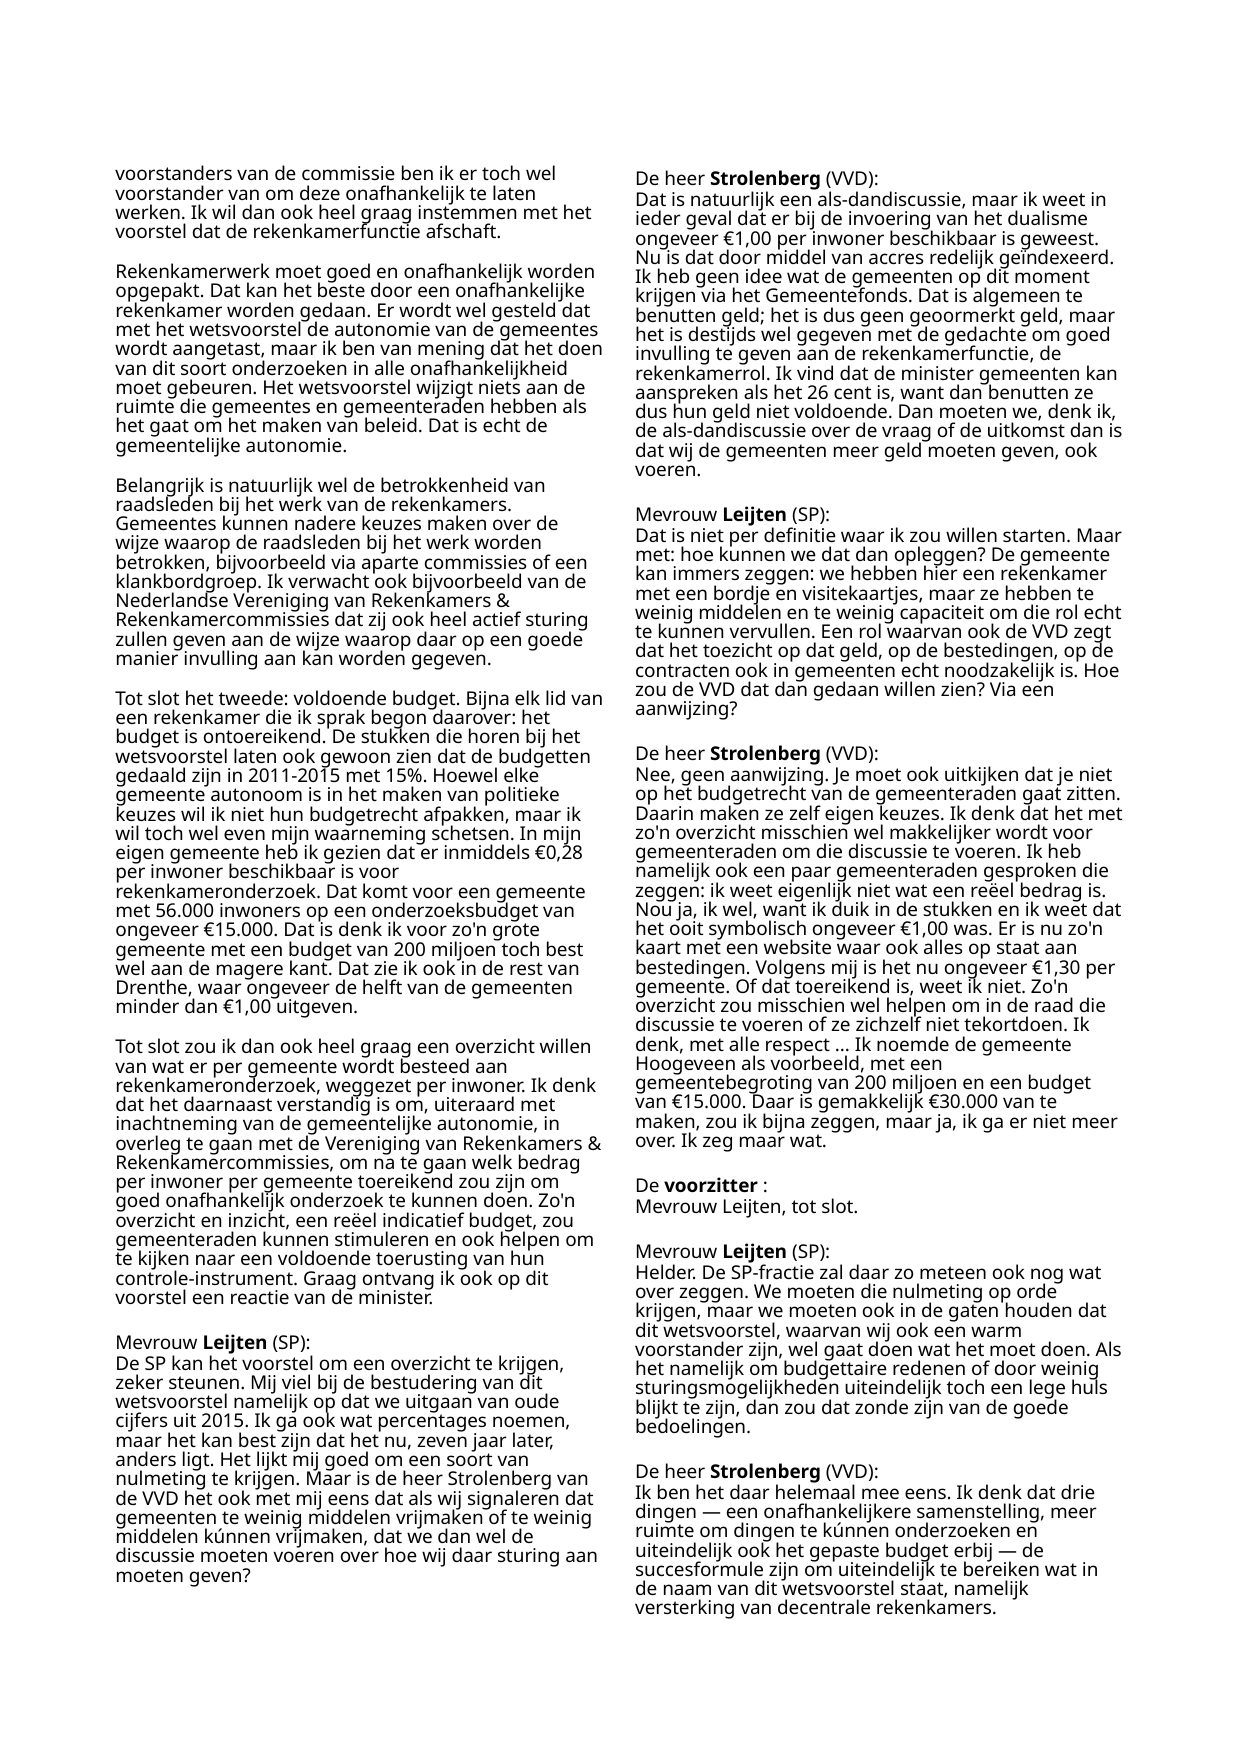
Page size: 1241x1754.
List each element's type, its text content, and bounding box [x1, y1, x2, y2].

text Rekenkamerwerk moet goed en onafhankelijk worden opgepakt. Dat kan het beste door een onafhankelijke rekenkamer worden gedaan. Er wordt wel gesteld dat met het wetsvoorstel de autonomie van de gemeentes wordt aangetast, maar ik ben van mening dat het doen van dit soort onderzoeken in alle onafhankelijkheid moet gebeuren. Het wetsvoorstel wijzigt niets aan de ruimte die gemeentes en gemeenteraden hebben als het gaat om het maken van beleid. Dat is echt de gemeentelijke autonomie. [115, 263, 605, 456]
text voorstanders van de commissie ben ik er toch wel voorstander van om deze onafhankelijk te laten werken. Ik wil dan ook heel graag instemmen met het voorstel dat de rekenkamerfunctie afschaft. [115, 165, 605, 242]
text De heer Strolenberg (VVD): [635, 740, 1125, 766]
text Belangrijk is natuurlijk wel de betrokkenheid van raadsleden bij het werk van de rekenkamers. Gemeentes kunnen nadere keuzes maken over de wijze waarop de raadsleden bij het werk worden betrokken, bijvoorbeeld via aparte commissies of een klankbordgroep. Ik verwacht ook bijvoorbeeld van de Nederlandse Vereniging van Rekenkamers & Rekenkamercommissies dat zij ook heel actief sturing zullen geven aan de wijze waarop daar op een goede manier invulling aan kan worden gegeven. [115, 477, 605, 669]
text Nee, geen aanwijzing. Je moet ook uitkijken dat je niet op het budgetrecht van de gemeenteraden gaat zitten. Daarin maken ze zelf eigen keuzes. Ik denk dat het met zo'n overzicht misschien wel makkelijker wordt voor gemeenteraden om die discussie te voeren. Ik heb namelijk ook een paar gemeenteraden gesproken die zeggen: ik weet eigenlijk niet wat een reëel bedrag is. Nou ja, ik wel, want ik duik in de stukken en ik weet dat het ooit symbolisch ongeveer €1,00 was. Er is nu zo'n kaart met een website waar ook alles op staat aan bestedingen. Volgens mij is het nu ongeveer €1,30 per gemeente. Of dat toereikend is, weet ik niet. Zo'n overzicht zou misschien wel helpen om in de raad die discussie te voeren of ze zichzelf niet tekortdoen. Ik denk, met alle respect ... Ik noemde de gemeente Hoogeveen als voorbeeld, met een gemeentebegroting van 200 miljoen en een budget van €15.000. Daar is gemakkelijk €30.000 van te maken, zou ik bijna zeggen, maar ja, ik ga er niet meer over. Ik zeg maar wat. [635, 766, 1125, 1151]
text Mevrouw Leijten (SP): [115, 1329, 605, 1355]
text Tot slot het tweede: voldoende budget. Bijna elk lid van een rekenkamer die ik sprak begon daarover: het budget is ontoereikend. De stukken die horen bij het wetsvoorstel laten ook gewoon zien dat de budgetten gedaald zijn in 2011-2015 met 15%. Hoewel elke gemeente autonoom is in het maken van politieke keuzes wil ik niet hun budgetrecht afpakken, maar ik wil toch wel even mijn waarneming schetsen. In mijn eigen gemeente heb ik gezien dat er inmiddels €0,28 per inwoner beschikbaar is voor rekenkameronderzoek. Dat komt voor een gemeente met 56.000 inwoners op een onderzoeksbudget van ongeveer €15.000. Dat is denk ik voor zo'n grote gemeente met een budget van 200 miljoen toch best wel aan de magere kant. Dat zie ik ook in de rest van Drenthe, waar ongeveer de helft van de gemeenten minder dan €1,00 uitgeven. [115, 690, 605, 1018]
text De voorzitter : [635, 1172, 1125, 1198]
text Ik ben het daar helemaal mee eens. Ik denk dat drie dingen — een onafhankelijkere samenstelling, meer ruimte om dingen te kúnnen onderzoeken en uiteindelijk ook het gepaste budget erbij — de succesformule zijn om uiteindelijk te bereiken wat in de naam van dit wetsvoorstel staat, namelijk versterking van decentrale rekenkamers. [635, 1484, 1125, 1619]
text De heer Strolenberg (VVD): [635, 1458, 1125, 1484]
text De SP kan het voorstel om een overzicht te krijgen, zeker steunen. Mij viel bij de bestudering van dit wetsvoorstel namelijk op dat we uitgaan van oude cijfers uit 2015. Ik ga ook wat percentages noemen, maar het kan best zijn dat het nu, zeven jaar later, anders ligt. Het lijkt mij goed om een soort van nulmeting te krijgen. Maar is de heer Strolenberg van de VVD het ook met mij eens dat als wij signaleren dat gemeenten te weinig middelen vrijmaken of te weinig middelen kúnnen vrijmaken, dat we dan wel de discussie moeten voeren over hoe wij daar sturing aan moeten geven? [115, 1355, 605, 1586]
text Mevrouw Leijten (SP): [635, 501, 1125, 527]
text Dat is niet per definitie waar ik zou willen starten. Maar met: hoe kunnen we dat dan opleggen? De gemeente kan immers zeggen: we hebben hier een rekenkamer met een bordje en visitekaartjes, maar ze hebben te weinig middelen en te weinig capaciteit om die rol echt te kunnen vervullen. Een rol waarvan ook de VVD zegt dat het toezicht op dat geld, op de bestedingen, op de contracten ook in gemeenten echt noodzakelijk is. Hoe zou de VVD dat dan gedaan willen zien? Via een aanwijzing? [635, 527, 1125, 719]
text Helder. De SP-fractie zal daar zo meteen ook nog wat over zeggen. We moeten die nulmeting op orde krijgen, maar we moeten ook in de gaten houden dat dit wetsvoorstel, waarvan wij ook een warm voorstander zijn, wel gaat doen wat het moet doen. Als het namelijk om budgettaire redenen of door weinig sturingsmogelijkheden uiteindelijk toch een lege huls blijkt te zijn, dan zou dat zonde zijn van de goede bedoelingen. [635, 1264, 1125, 1437]
text Mevrouw Leijten (SP): [635, 1238, 1125, 1264]
text Tot slot zou ik dan ook heel graag een overzicht willen van wat er per gemeente wordt besteed aan rekenkameronderzoek, weggezet per inwoner. Ik denk dat het daarnaast verstandig is om, uiteraard met inachtneming van de gemeentelijke autonomie, in overleg te gaan met de Vereniging van Rekenkamers & Rekenkamercommissies, om na te gaan welk bedrag per inwoner per gemeente toereikend zou zijn om goed onafhankelijk onderzoek te kunnen doen. Zo'n overzicht en inzicht, een reëel indicatief budget, zou gemeenteraden kunnen stimuleren en ook helpen om te kijken naar een voldoende toerusting van hun controle-instrument. Graag ontvang ik ook op dit voorstel een reactie van de minister. [115, 1038, 605, 1308]
text Dat is natuurlijk een als-dandiscussie, maar ik weet in ieder geval dat er bij de invoering van het dualisme ongeveer €1,00 per inwoner beschikbaar is geweest. Nu is dat door middel van accres redelijk geïndexeerd. Ik heb geen idee wat de gemeenten op dit moment krijgen via het Gemeentefonds. Dat is algemeen te benutten geld; het is dus geen geoormerkt geld, maar het is destijds wel gegeven met de gedachte om goed invulling te geven aan de rekenkamerfunctie, de rekenkamerrol. Ik vind dat de minister gemeenten kan aanspreken als het 26 cent is, want dan benutten ze dus hun geld niet voldoende. Dan moeten we, denk ik, de als-dandiscussie over de vraag of de uitkomst dan is dat wij de gemeenten meer geld moeten geven, ook voeren. [635, 191, 1125, 480]
text De heer Strolenberg (VVD): [635, 165, 1125, 191]
text Mevrouw Leijten, tot slot. [635, 1198, 1125, 1217]
